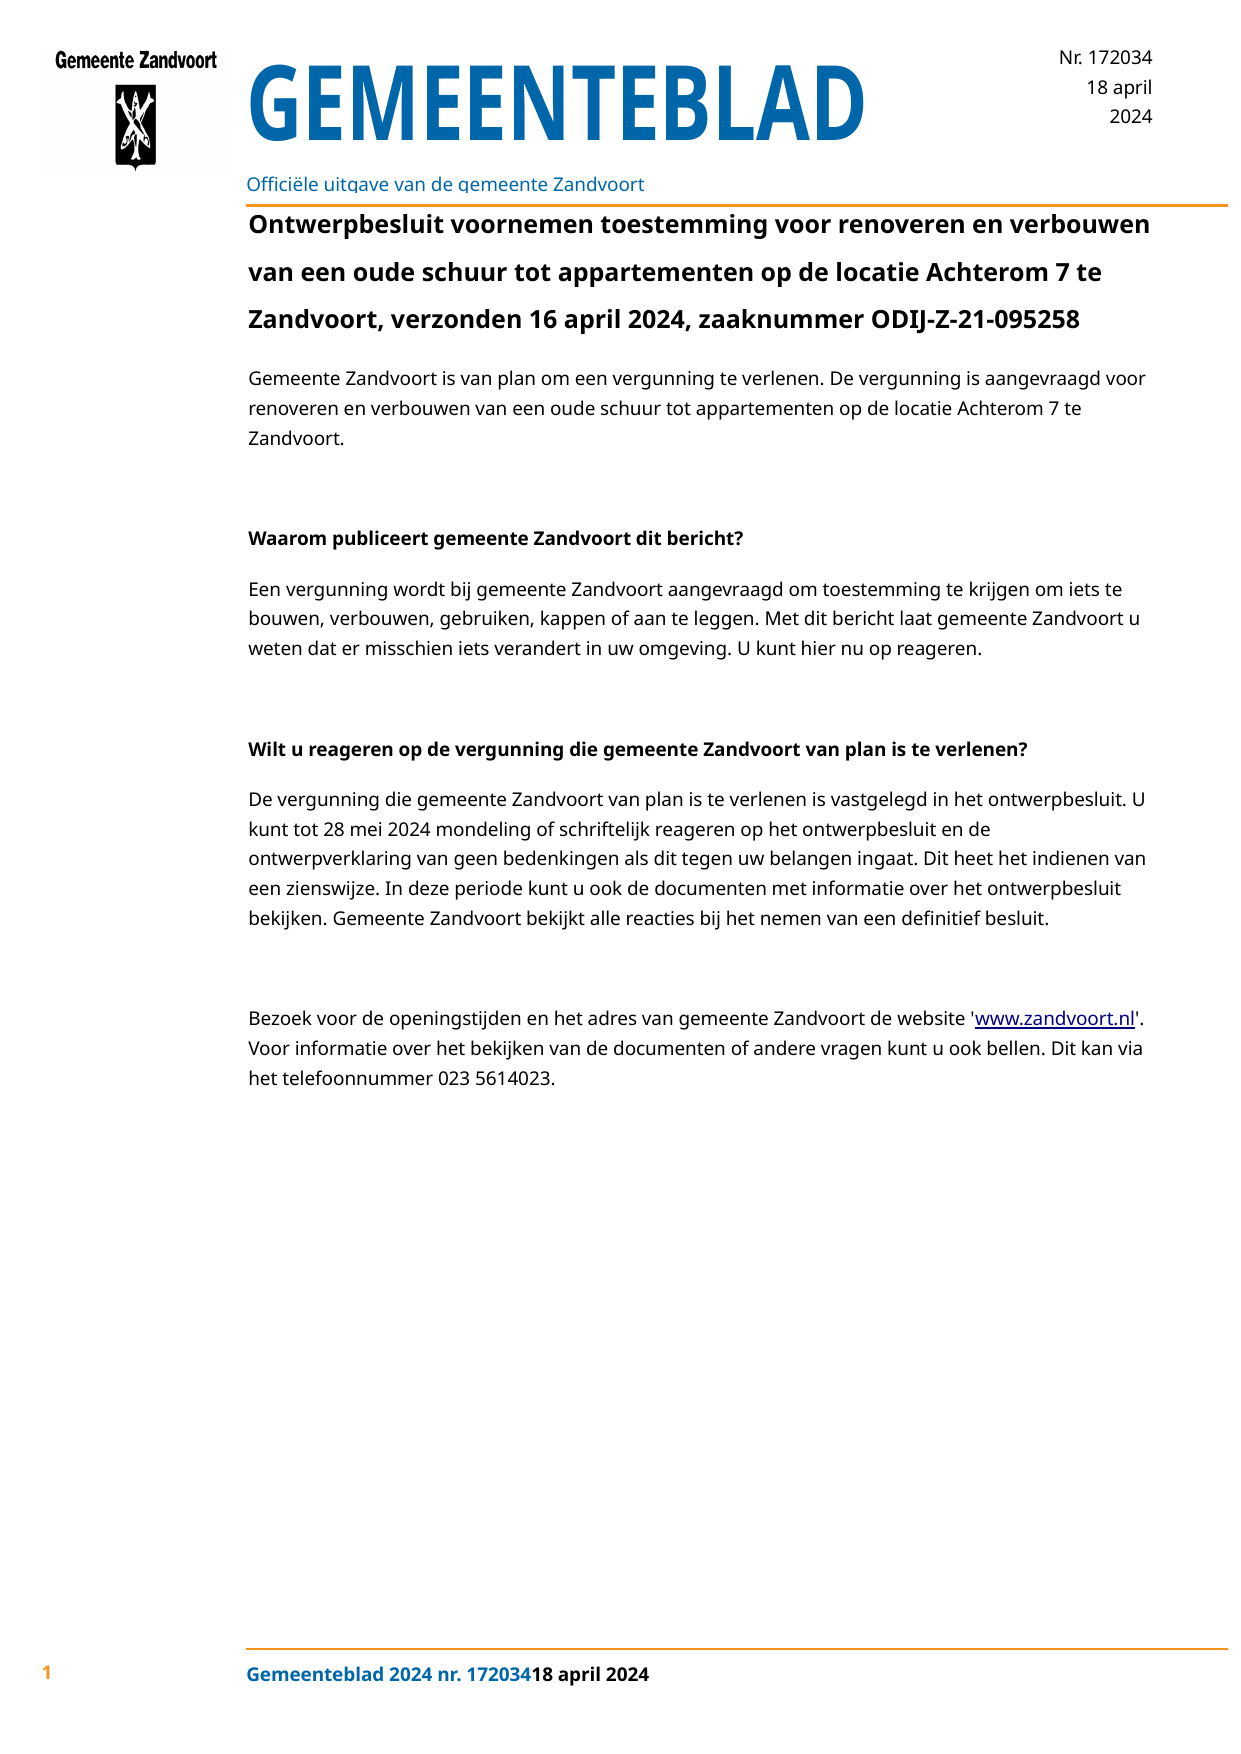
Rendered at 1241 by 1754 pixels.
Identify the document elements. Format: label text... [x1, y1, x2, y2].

text Een vergunning wordt bij gemeente Zandvoort aangevraagd om toestemming te krijgen om iets te bouwen, verbouwen, gebruiken, kappen of aan te leggen. Met dit bericht laat gemeente Zandvoort u weten dat er misschien iets verandert in uw omgeving. U kunt hier nu op reageren. [248, 576, 1152, 661]
text Waarom publiceert gemeente Zandvoort dit bericht? [248, 526, 1152, 551]
text Ontwerpbesluit voornemen toestemming voor renoveren en verbouwen van een oude schuur tot appartementen op de locatie Achterom 7 te Zandvoort, verzonden 16 april 2024, zaaknummer ODIJ-Z-21-095258 [248, 207, 1152, 336]
text Bezoek voor de openingstijden en het adres van gemeente Zandvoort de website 'www.zandvoort.nl'. Voor informatie over het bekijken van de documenten of andere vragen kunt u ook bellen. Dit kan via het telefoonnummer 023 5614023. [248, 1006, 1152, 1090]
text Wilt u reageren op de vergunning die gemeente Zandvoort van plan is te verlenen? [248, 736, 1152, 762]
picture [41, 47, 231, 172]
text De vergunning die gemeente Zandvoort van plan is te verlenen is vastgelegd in het ontwerpbesluit. U kunt tot 28 mei 2024 mondeling of schriftelijk reageren op het ontwerpbesluit en de ontwerpverklaring van geen bedenkingen als dit tegen uw belangen ingaat. Dit heet het indienen van een zienswijze. In deze periode kunt u ook de documenten met informatie over het ontwerpbesluit bekijken. Gemeente Zandvoort bekijkt alle reacties bij het nemen van een definitief besluit. [248, 786, 1152, 930]
text Gemeente Zandvoort is van plan om een vergunning te verlenen. De vergunning is aangevraagd voor renoveren en verbouwen van een oude schuur tot appartementen op de locatie Achterom 7 te Zandvoort. [248, 366, 1152, 450]
